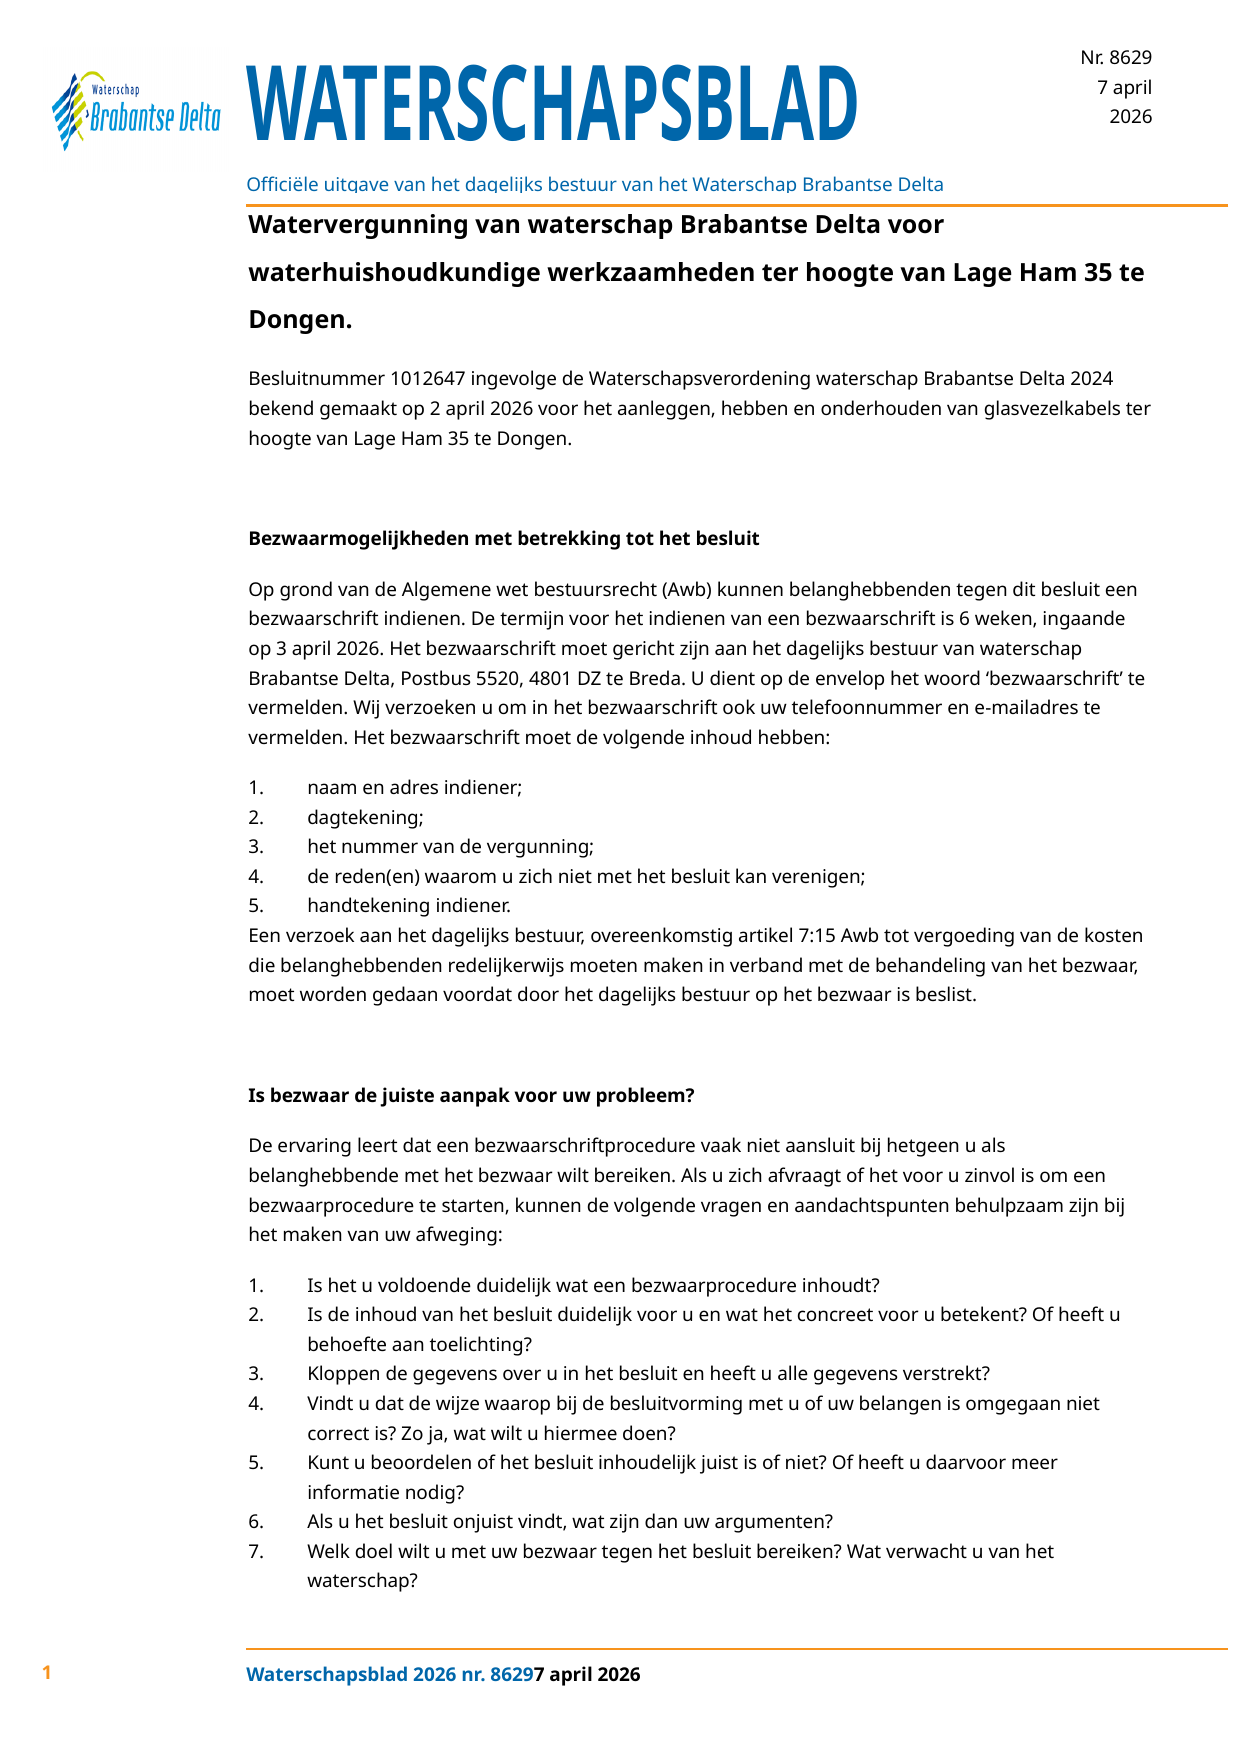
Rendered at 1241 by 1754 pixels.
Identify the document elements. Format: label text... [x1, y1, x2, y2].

list het nummer van de vergunning; [248, 833, 1152, 859]
text Op grond van de Algemene wet bestuursrecht (Awb) kunnen belanghebbenden tegen dit besluit een bezwaarschrift indienen. De termijn voor het indienen van een bezwaarschrift is 6 weken, ingaande op 3 april 2026. Het bezwaarschrift moet gericht zijn aan het dagelijks bestuur van waterschap Brabantse Delta, Postbus 5520, 4801 DZ te Breda. U dient op de envelop het woord ‘bezwaarschrift’ te vermelden. Wij verzoeken u om in het bezwaarschrift ook uw telefoonnummer en e‑mailadres te vermelden. Het bezwaarschrift moet de volgende inhoud hebben: [248, 576, 1152, 749]
list Kloppen de gegevens over u in het besluit en heeft u alle gegevens verstrekt? [248, 1361, 1152, 1386]
text Bezwaarmogelijkheden met betrekking tot het besluit [248, 526, 1152, 551]
list Als u het besluit onjuist vindt, wat zijn dan uw argumenten? [248, 1508, 1152, 1534]
list Vindt u dat de wijze waarop bij de besluitvorming met u of uw belangen is omgegaan niet correct is? Zo ja, wat wilt u hiermee doen? [248, 1390, 1152, 1445]
text Watervergunning van waterschap Brabantse Delta voor waterhuishoudkundige werkzaamheden ter hoogte van Lage Ham 35 te Dongen. [248, 207, 1152, 336]
list handtekening indiener. [248, 893, 1152, 918]
text Is bezwaar de juiste aanpak voor uw probleem? [248, 1082, 1152, 1108]
picture [41, 47, 231, 172]
list Kunt u beoordelen of het besluit inhoudelijk juist is of niet? Of heeft u daarvoor meer informatie nodig? [248, 1449, 1152, 1504]
list Is het u voldoende duidelijk wat een bezwaarprocedure inhoudt? [248, 1272, 1152, 1297]
list Welk doel wilt u met uw bezwaar tegen het besluit bereiken? Wat verwacht u van het waterschap? [248, 1538, 1152, 1593]
text Besluitnummer 1012647 ingevolge de Waterschapsverordening waterschap Brabantse Delta 2024 bekend gemaakt op 2 april 2026 voor het aanleggen, hebben en onderhouden van glasvezelkabels ter hoogte van Lage Ham 35 te Dongen. [248, 366, 1152, 450]
list de reden(en) waarom u zich niet met het besluit kan verenigen; [248, 863, 1152, 889]
list dagtekening; [248, 804, 1152, 829]
text De ervaring leert dat een bezwaarschriftprocedure vaak niet aansluit bij hetgeen u als belanghebbende met het bezwaar wilt bereiken. Als u zich afvraagt of het voor u zinvol is om een bezwaarprocedure te starten, kunnen de volgende vragen en aandachtspunten behulpzaam zijn bij het maken van uw afweging: [248, 1133, 1152, 1247]
text Een verzoek aan het dagelijks bestuur, overeenkomstig artikel 7:15 Awb tot vergoeding van de kosten die belanghebbenden redelijkerwijs moeten maken in verband met de behandeling van het bezwaar, moet worden gedaan voordat door het dagelijks bestuur op het bezwaar is beslist. [248, 922, 1152, 1007]
list Is de inhoud van het besluit duidelijk voor u en wat het concreet voor u betekent? Of heeft u behoefte aan toelichting? [248, 1301, 1152, 1357]
list naam en adres indiener; [248, 774, 1152, 800]
